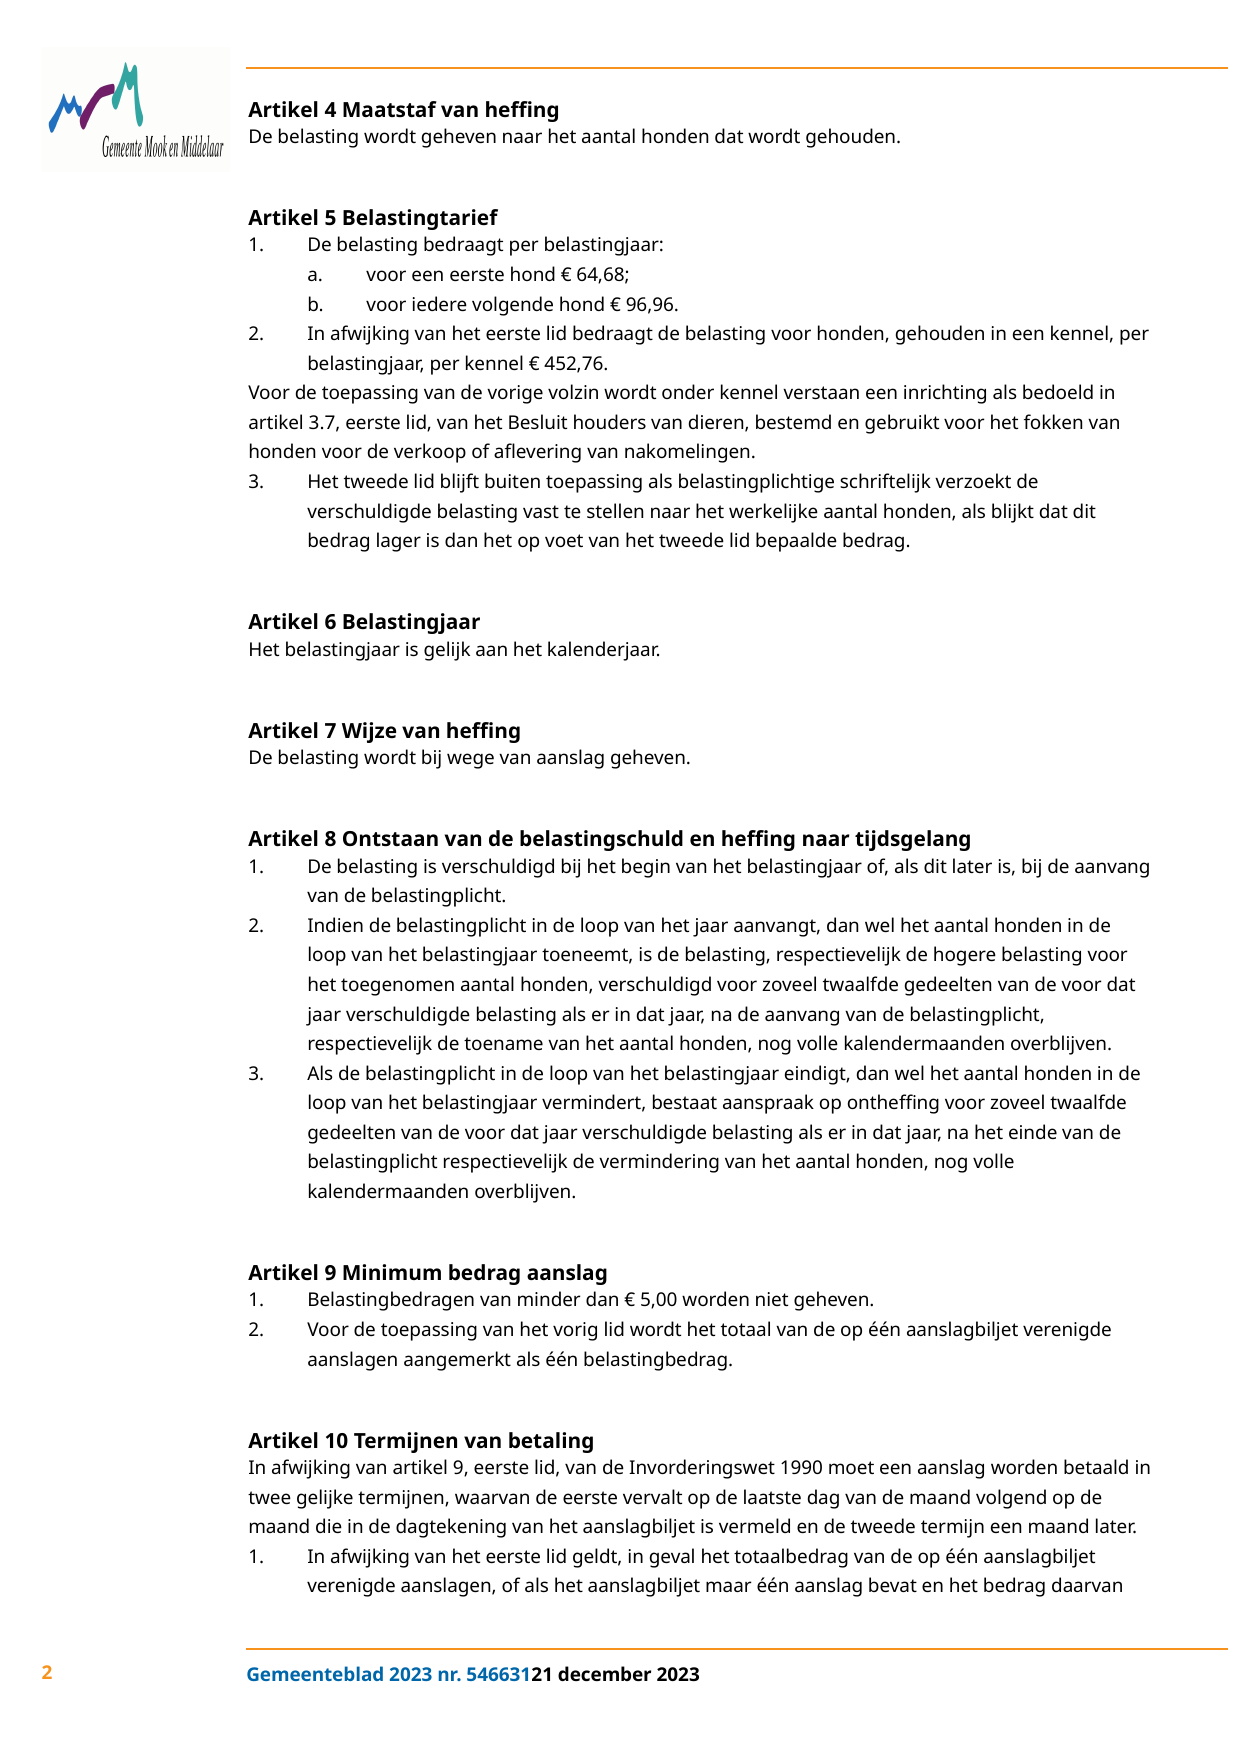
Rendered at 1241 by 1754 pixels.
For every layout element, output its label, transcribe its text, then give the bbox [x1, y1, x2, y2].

list Als de belastingplicht in de loop van het belastingjaar eindigt, dan wel het aantal honden in de loop van het belastingjaar vermindert, bestaat aanspraak op ontheffing voor zoveel twaalfde gedeelten van de voor dat jaar verschuldigde belasting als er in dat jaar, na het einde van de belastingplicht respectievelijk de vermindering van het aantal honden, nog volle kalendermaanden overblijven. [248, 1060, 1152, 1204]
text Artikel 7 Wijze van heffing [248, 716, 1152, 744]
list voor een eerste hond € 64,68; [307, 261, 1152, 287]
picture [41, 47, 231, 172]
list Indien de belastingplicht in de loop van het jaar aanvangt, dan wel het aantal honden in de loop van het belastingjaar toeneemt, is de belasting, respectievelijk de hogere belasting voor het toegenomen aantal honden, verschuldigd voor zoveel twaalfde gedeelten van de voor dat jaar verschuldigde belasting als er in dat jaar, na de aanvang van de belastingplicht, respectievelijk de toename van het aantal honden, nog volle kalendermaanden overblijven. [248, 912, 1152, 1056]
text Artikel 4 Maatstaf van heffing [248, 95, 1152, 123]
list voor iedere volgende hond € 96,96. [307, 291, 1152, 317]
list In afwijking van het eerste lid bedraagt de belasting voor honden, gehouden in een kennel, per belastingjaar, per kennel € 452,76. [248, 320, 1152, 376]
list De belasting is verschuldigd bij het begin van het belastingjaar of, als dit later is, bij de aanvang van de belastingplicht. [248, 853, 1152, 908]
list De belasting bedraagt per belastingjaar: [248, 232, 1152, 257]
list Belastingbedragen van minder dan € 5,00 worden niet geheven. [248, 1287, 1152, 1312]
text De belasting wordt geheven naar het aantal honden dat wordt gehouden. [248, 123, 1152, 149]
text Het belastingjaar is gelijk aan het kalenderjaar. [248, 636, 1152, 662]
list In afwijking van het eerste lid geldt, in geval het totaalbedrag van de op één aanslagbiljet verenigde aanslagen, of als het aanslagbiljet maar één aanslag bevat en het bedrag daarvan [248, 1543, 1152, 1598]
text Artikel 6 Belastingjaar [248, 607, 1152, 636]
text Artikel 9 Minimum bedrag aanslag [248, 1258, 1152, 1287]
list Het tweede lid blijft buiten toepassing als belastingplichtige schriftelijk verzoekt de verschuldigde belasting vast te stellen naar het werkelijke aantal honden, als blijkt dat dit bedrag lager is dan het op voet van het tweede lid bepaalde bedrag. [248, 468, 1152, 553]
text De belasting wordt bij wege van aanslag geheven. [248, 744, 1152, 770]
text Artikel 10 Termijnen van betaling [248, 1426, 1152, 1454]
list Voor de toepassing van het vorig lid wordt het totaal van de op één aanslagbiljet verenigde aanslagen aangemerkt als één belastingbedrag. [248, 1316, 1152, 1372]
text Artikel 5 Belastingtarief [248, 203, 1152, 232]
text Artikel 8 Ontstaan van de belastingschuld en heffing naar tijdsgelang [248, 824, 1152, 853]
text Voor de toepassing van de vorige volzin wordt onder kennel verstaan een inrichting als bedoeld in artikel 3.7, eerste lid, van het Besluit houders van dieren, bestemd en gebruikt voor het fokken van honden voor de verkoop of aflevering van nakomelingen. [248, 379, 1152, 464]
text In afwijking van artikel 9, eerste lid, van de Invorderingswet 1990 moet een aanslag worden betaald in twee gelijke termijnen, waarvan de eerste vervalt op de laatste dag van de maand volgend op de maand die in de dagtekening van het aanslagbiljet is vermeld en de tweede termijn een maand later. [248, 1454, 1152, 1539]
